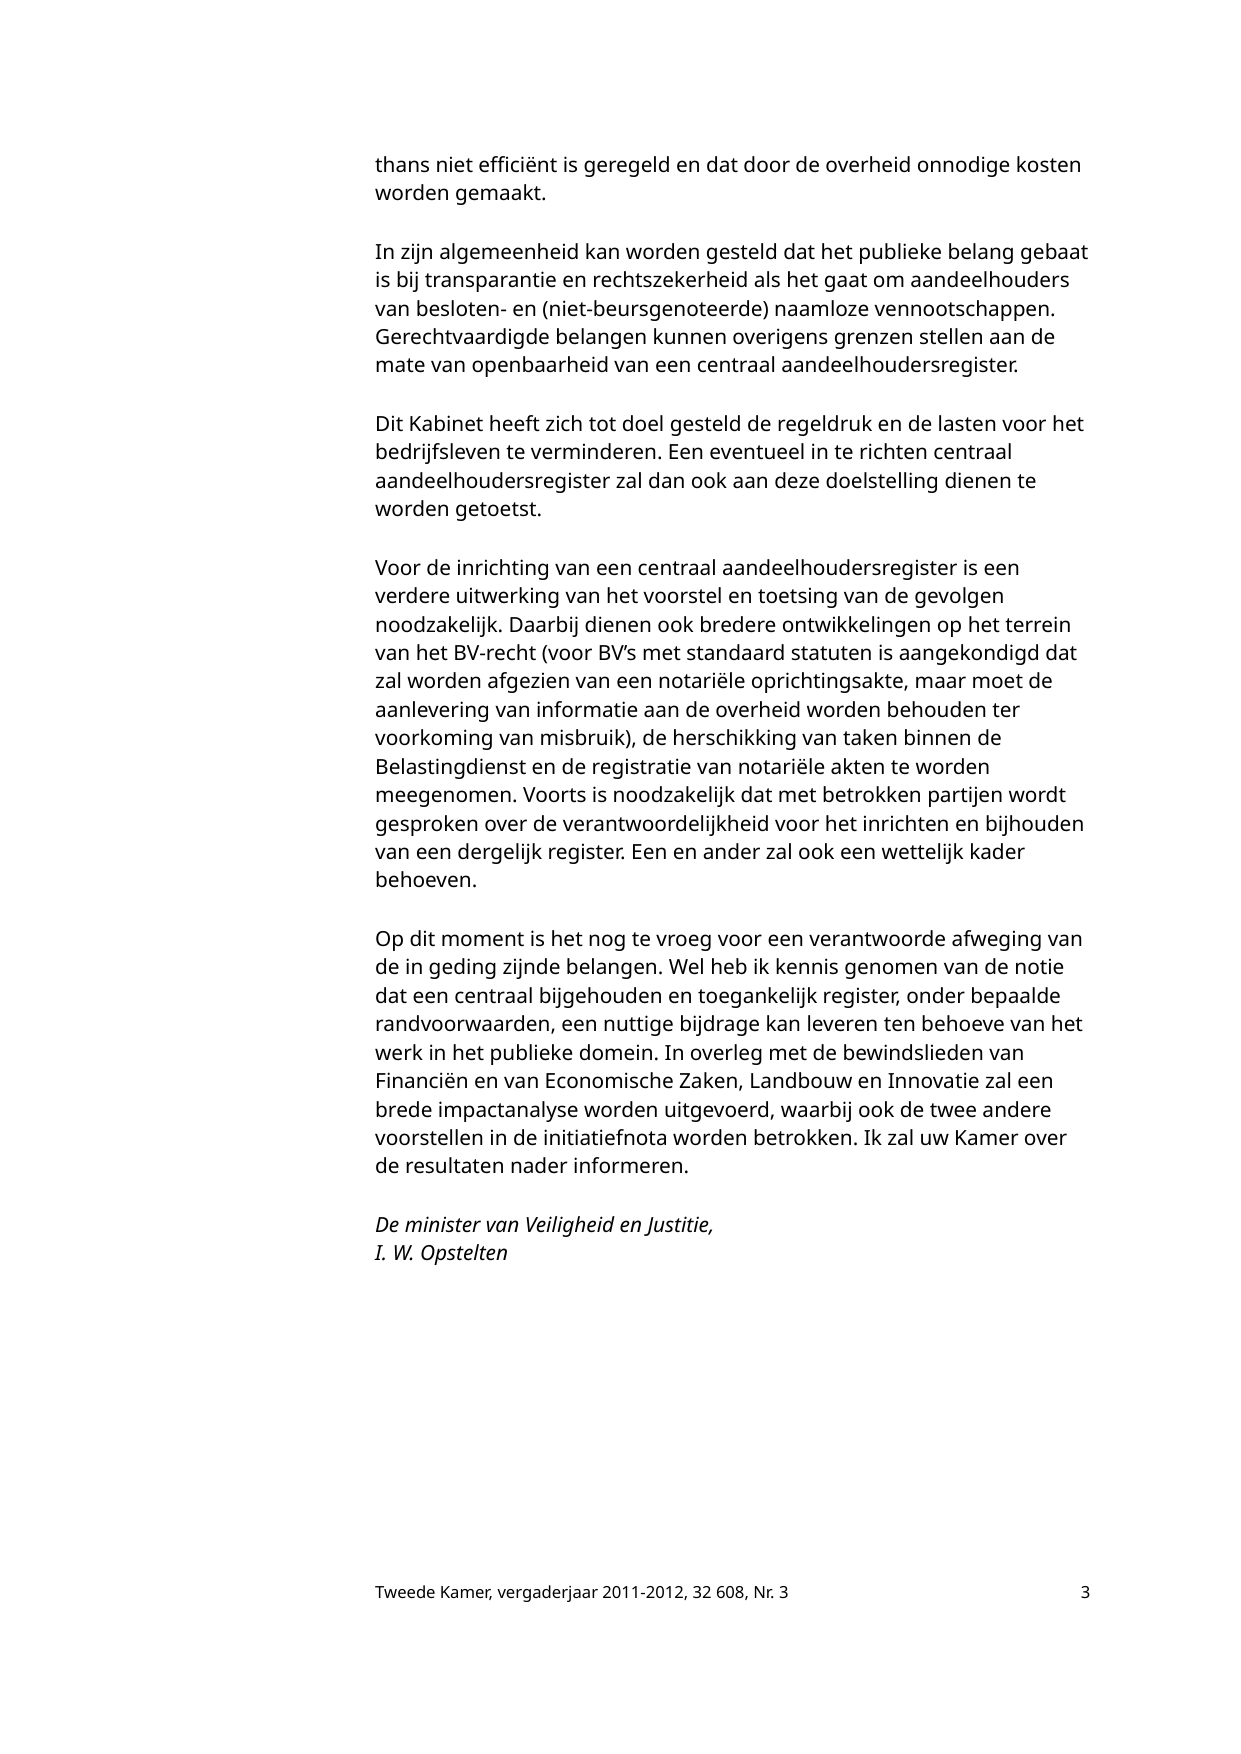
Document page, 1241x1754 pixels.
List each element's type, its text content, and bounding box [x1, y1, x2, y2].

text Op dit moment is het nog te vroeg voor een verantwoorde afweging van de in geding zijnde belangen. Wel heb ik kennis genomen van de notie dat een centraal bijgehouden en toegankelijk register, onder bepaalde randvoorwaarden, een nuttige bijdrage kan leveren ten behoeve van het werk in het publieke domein. In overleg met de bewindslieden van Financiën en van Economische Zaken, Landbouw en Innovatie zal een brede impactanalyse worden uitgevoerd, waarbij ook de twee andere voorstellen in de initiatiefnota worden betrokken. Ik zal uw Kamer over de resultaten nader informeren. [375, 924, 1090, 1180]
text De minister van Veiligheid en Justitie, [375, 1210, 1090, 1238]
text Voor de inrichting van een centraal aandeelhoudersregister is een verdere uitwerking van het voorstel en toetsing van de gevolgen noodzakelijk. Daarbij dienen ook bredere ontwikkelingen op het terrein van het BV-recht (voor BV’s met standaard statuten is aangekondigd dat zal worden afgezien van een notariële oprichtingsakte, maar moet de aanlevering van informatie aan de overheid worden behouden ter voorkoming van misbruik), de herschikking van taken binnen de Belastingdienst en de registratie van notariële akten te worden meegenomen. Voorts is noodzakelijk dat met betrokken partijen wordt gesproken over de verantwoordelijkheid voor het inrichten en bijhouden van een dergelijk register. Een en ander zal ook een wettelijk kader behoeven. [375, 553, 1090, 894]
text Dit Kabinet heeft zich tot doel gesteld de regeldruk en de lasten voor het bedrijfsleven te verminderen. Een eventueel in te richten centraal aandeelhoudersregister zal dan ook aan deze doelstelling dienen te worden getoetst. [375, 409, 1090, 523]
text thans niet efficiënt is geregeld en dat door de overheid onnodige kosten worden gemaakt. [375, 150, 1090, 207]
text In zijn algemeenheid kan worden gesteld dat het publieke belang gebaat is bij transparantie en rechtszekerheid als het gaat om aandeelhouders van besloten- en (niet-beursgenoteerde) naamloze vennootschappen. Gerechtvaardigde belangen kunnen overigens grenzen stellen aan de mate van openbaarheid van een centraal aandeelhoudersregister. [375, 237, 1090, 379]
text I. W. Opstelten [375, 1238, 1090, 1267]
